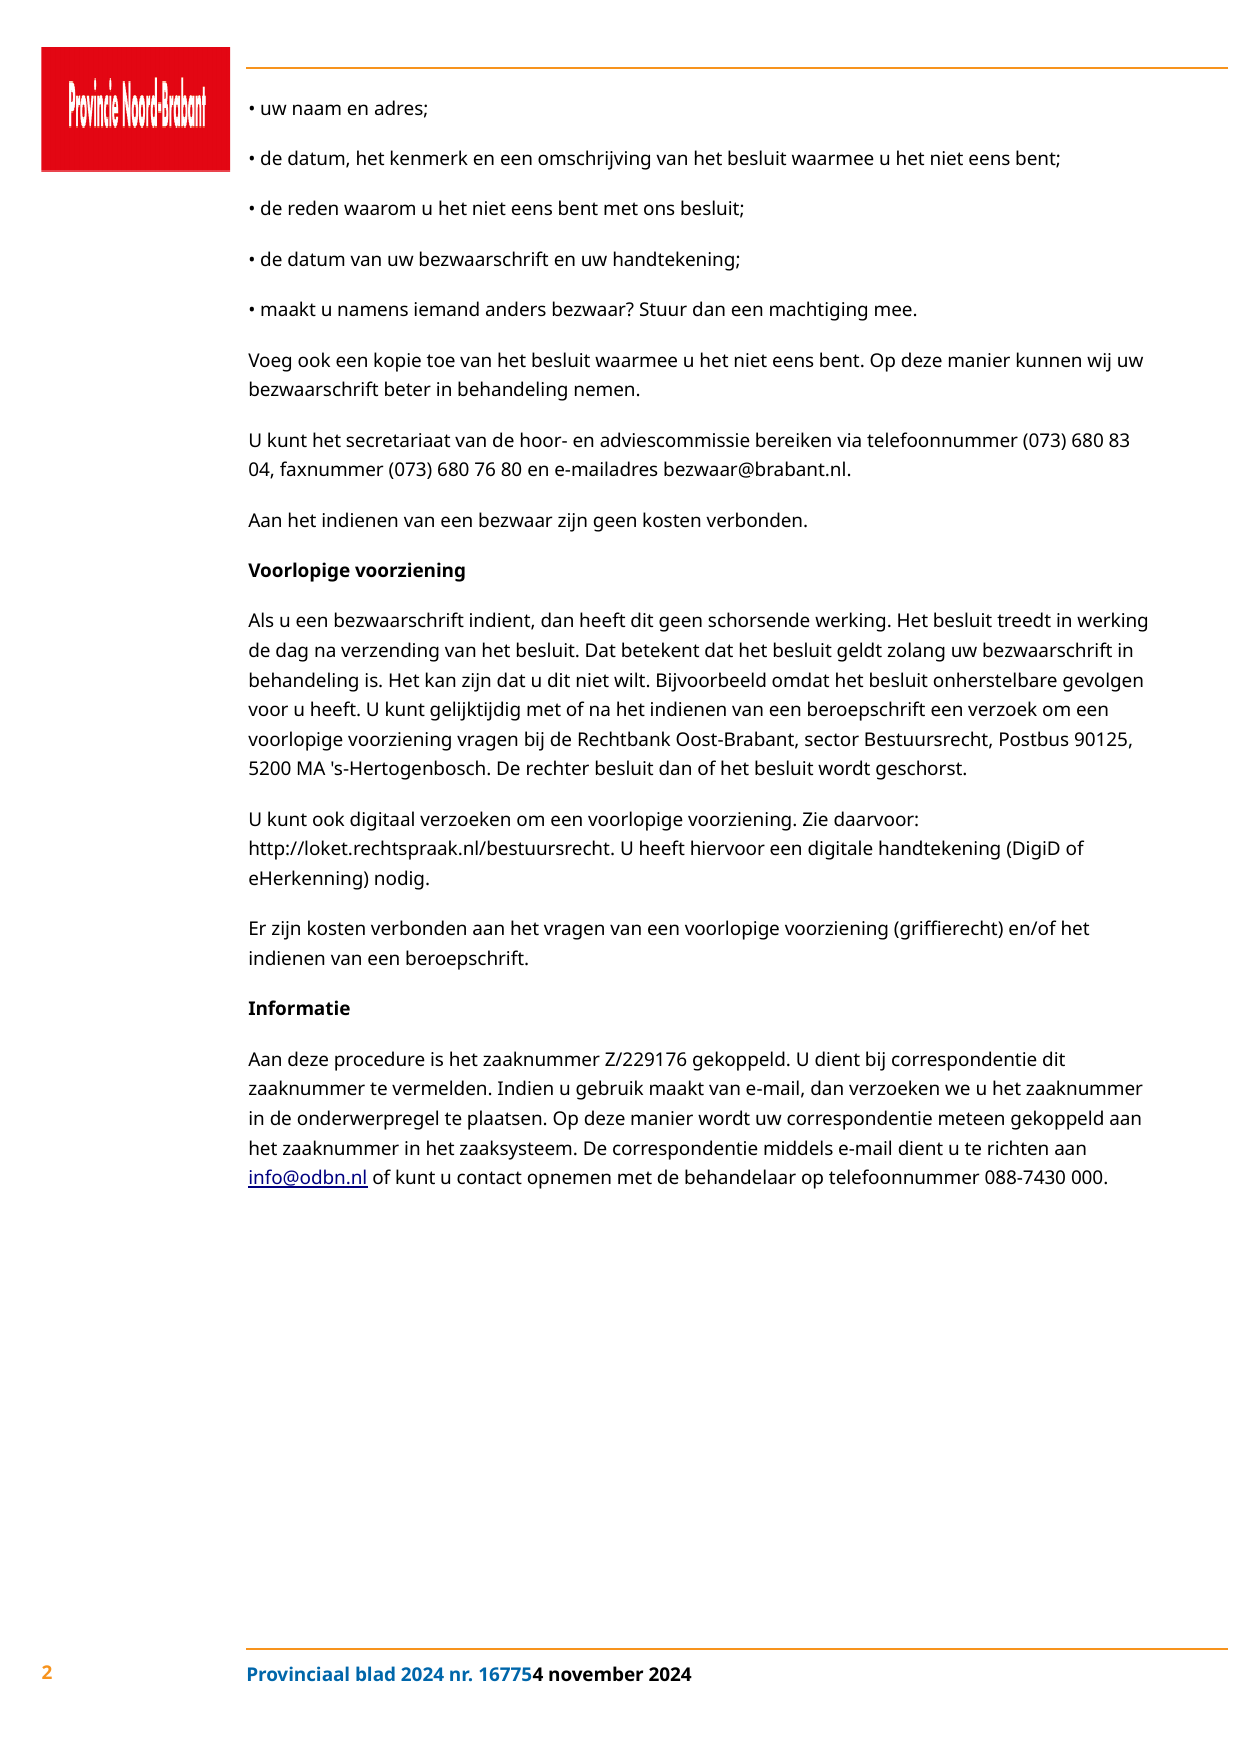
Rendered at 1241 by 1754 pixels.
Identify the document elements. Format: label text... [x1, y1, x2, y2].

text • maakt u namens iemand anders bezwaar? Stuur dan een machtiging mee. [248, 296, 1152, 322]
text Als u een bezwaarschrift indient, dan heeft dit geen schorsende werking. Het besluit treedt in werking de dag na verzending van het besluit. Dat betekent dat het besluit geldt zolang uw bezwaarschrift in behandeling is. Het kan zijn dat u dit niet wilt. Bijvoorbeeld omdat het besluit onherstelbare gevolgen voor u heeft. U kunt gelijktijdig met of na het indienen van een beroepschrift een verzoek om een voorlopige voorziening vragen bij de Rechtbank Oost-Brabant, sector Bestuursrecht, Postbus 90125, 5200 MA 's‑Hertogenbosch. De rechter besluit dan of het besluit wordt geschorst. [248, 608, 1152, 781]
text U kunt ook digitaal verzoeken om een voorlopige voorziening. Zie daarvoor: http://loket.rechtspraak.nl/bestuursrecht. U heeft hiervoor een digitale handtekening (DigiD of eHerkenning) nodig. [248, 806, 1152, 891]
text Er zijn kosten verbonden aan het vragen van een voorlopige voorziening (griffierecht) en/of het indienen van een beroepschrift. [248, 916, 1152, 971]
text • uw naam en adres; [248, 95, 1152, 121]
text Informatie [248, 996, 1152, 1021]
text Voorlopige voorziening [248, 557, 1152, 583]
picture [41, 47, 231, 172]
text • de reden waarom u het niet eens bent met ons besluit; [248, 196, 1152, 221]
text Aan deze procedure is het zaaknummer Z/229176 gekoppeld. U dient bij correspondentie dit zaaknummer te vermelden. Indien u gebruik maakt van e-mail, dan verzoeken we u het zaaknummer in de onderwerpregel te plaatsen. Op deze manier wordt uw correspondentie meteen gekoppeld aan het zaaknummer in het zaaksysteem. De correspondentie middels e-mail dient u te richten aan info@odbn.nl of kunt u contact opnemen met de behandelaar op telefoonnummer 088-7430 000. [248, 1046, 1152, 1190]
text • de datum van uw bezwaarschrift en uw handtekening; [248, 246, 1152, 272]
text U kunt het secretariaat van de hoor- en adviescommissie bereiken via telefoonnummer (073) 680 83 04, faxnummer (073) 680 76 80 en e-mailadres bezwaar@brabant.nl. [248, 427, 1152, 482]
text • de datum, het kenmerk en een omschrijving van het besluit waarmee u het niet eens bent; [248, 145, 1152, 171]
text Aan het indienen van een bezwaar zijn geen kosten verbonden. [248, 507, 1152, 533]
text Voeg ook een kopie toe van het besluit waarmee u het niet eens bent. Op deze manier kunnen wij uw bezwaarschrift beter in behandeling nemen. [248, 347, 1152, 402]
